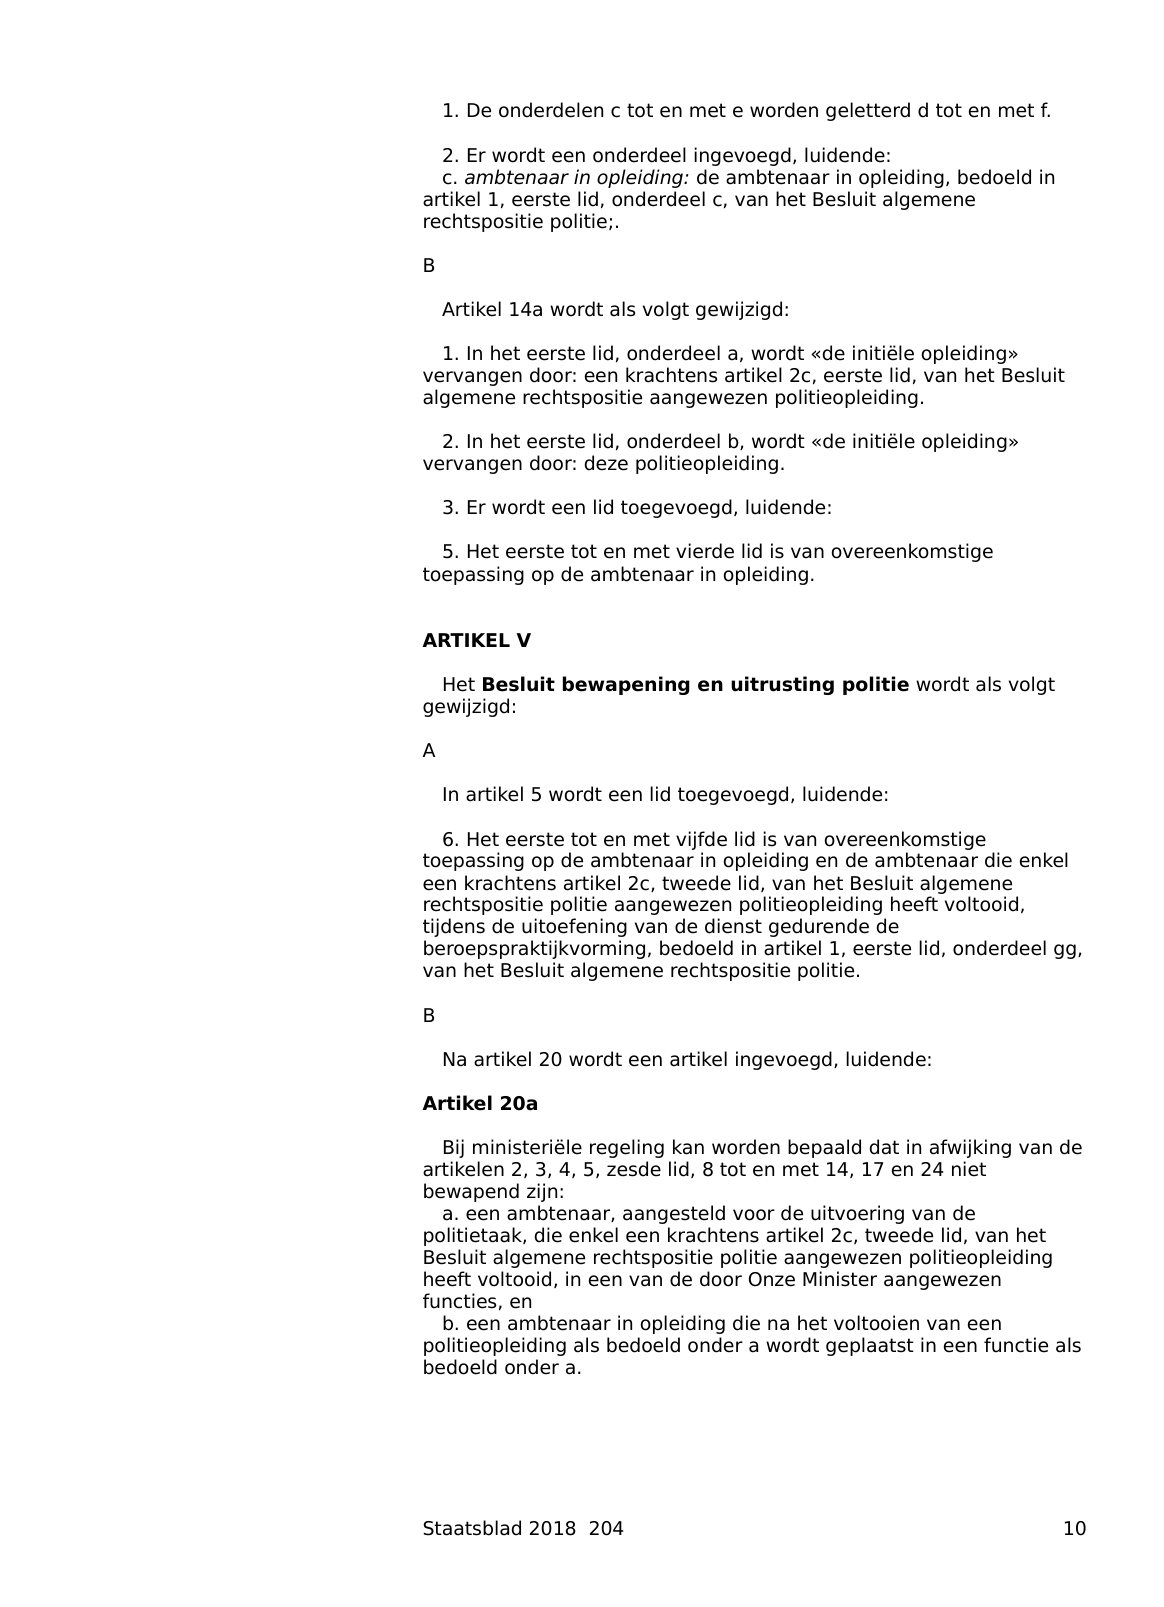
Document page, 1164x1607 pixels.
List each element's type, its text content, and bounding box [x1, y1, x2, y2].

text 5. Het eerste tot en met vierde lid is van overeenkomstige toepassing op de ambtenaar in opleiding. [422, 541, 1087, 585]
text c. ambtenaar in opleiding: de ambtenaar in opleiding, bedoeld in artikel 1, eerste lid, onderdeel c, van het Besluit algemene rechtspositie politie;. [422, 167, 1087, 232]
text a. een ambtenaar, aangesteld voor de uitvoering van de politietaak, die enkel een krachtens artikel 2c, tweede lid, van het Besluit algemene rechtspositie politie aangewezen politieopleiding heeft voltooid, in een van de door Onze Minister aangewezen functies, en [422, 1203, 1087, 1313]
text Bij ministeriële regeling kan worden bepaald dat in afwijking van de artikelen 2, 3, 4, 5, zesde lid, 8 tot en met 14, 17 en 24 niet bewapend zijn: [422, 1137, 1087, 1203]
text 1. De onderdelen c tot en met e worden geletterd d tot en met f. [422, 100, 1087, 122]
text 3. Er wordt een lid toegevoegd, luidende: [422, 497, 1087, 519]
text 2. Er wordt een onderdeel ingevoegd, luidende: [422, 144, 1087, 167]
text 6. Het eerste tot en met vijfde lid is van overeenkomstige toepassing op de ambtenaar in opleiding en de ambtenaar die enkel een krachtens artikel 2c, tweede lid, van het Besluit algemene rechtspositie politie aangewezen politieopleiding heeft voltooid, tijdens de uitoefening van de dienst gedurende de beroepspraktijkvorming, bedoeld in artikel 1, eerste lid, onderdeel gg, van het Besluit algemene rechtspositie politie. [422, 828, 1087, 982]
text Na artikel 20 wordt een artikel ingevoegd, luidende: [422, 1049, 1087, 1071]
text 1. In het eerste lid, onderdeel a, wordt «de initiële opleiding» vervangen door: een krachtens artikel 2c, eerste lid, van het Besluit algemene rechtspositie aangewezen politieopleiding. [422, 343, 1087, 409]
text In artikel 5 wordt een lid toegevoegd, luidende: [422, 784, 1087, 806]
text b. een ambtenaar in opleiding die na het voltooien van een politieopleiding als bedoeld onder a wordt geplaatst in een functie als bedoeld onder a. [422, 1313, 1087, 1379]
subtitle Artikel 20a [422, 1093, 1087, 1115]
text 2. In het eerste lid, onderdeel b, wordt «de initiële opleiding» vervangen door: deze politieopleiding. [422, 431, 1087, 475]
text B [422, 1004, 1087, 1026]
subtitle ARTIKEL V [422, 630, 1087, 652]
text Artikel 14a wordt als volgt gewijzigd: [422, 299, 1087, 321]
text Het Besluit bewapening en uitrusting politie wordt als volgt gewijzigd: [422, 674, 1087, 718]
text B [422, 255, 1087, 277]
text A [422, 740, 1087, 762]
